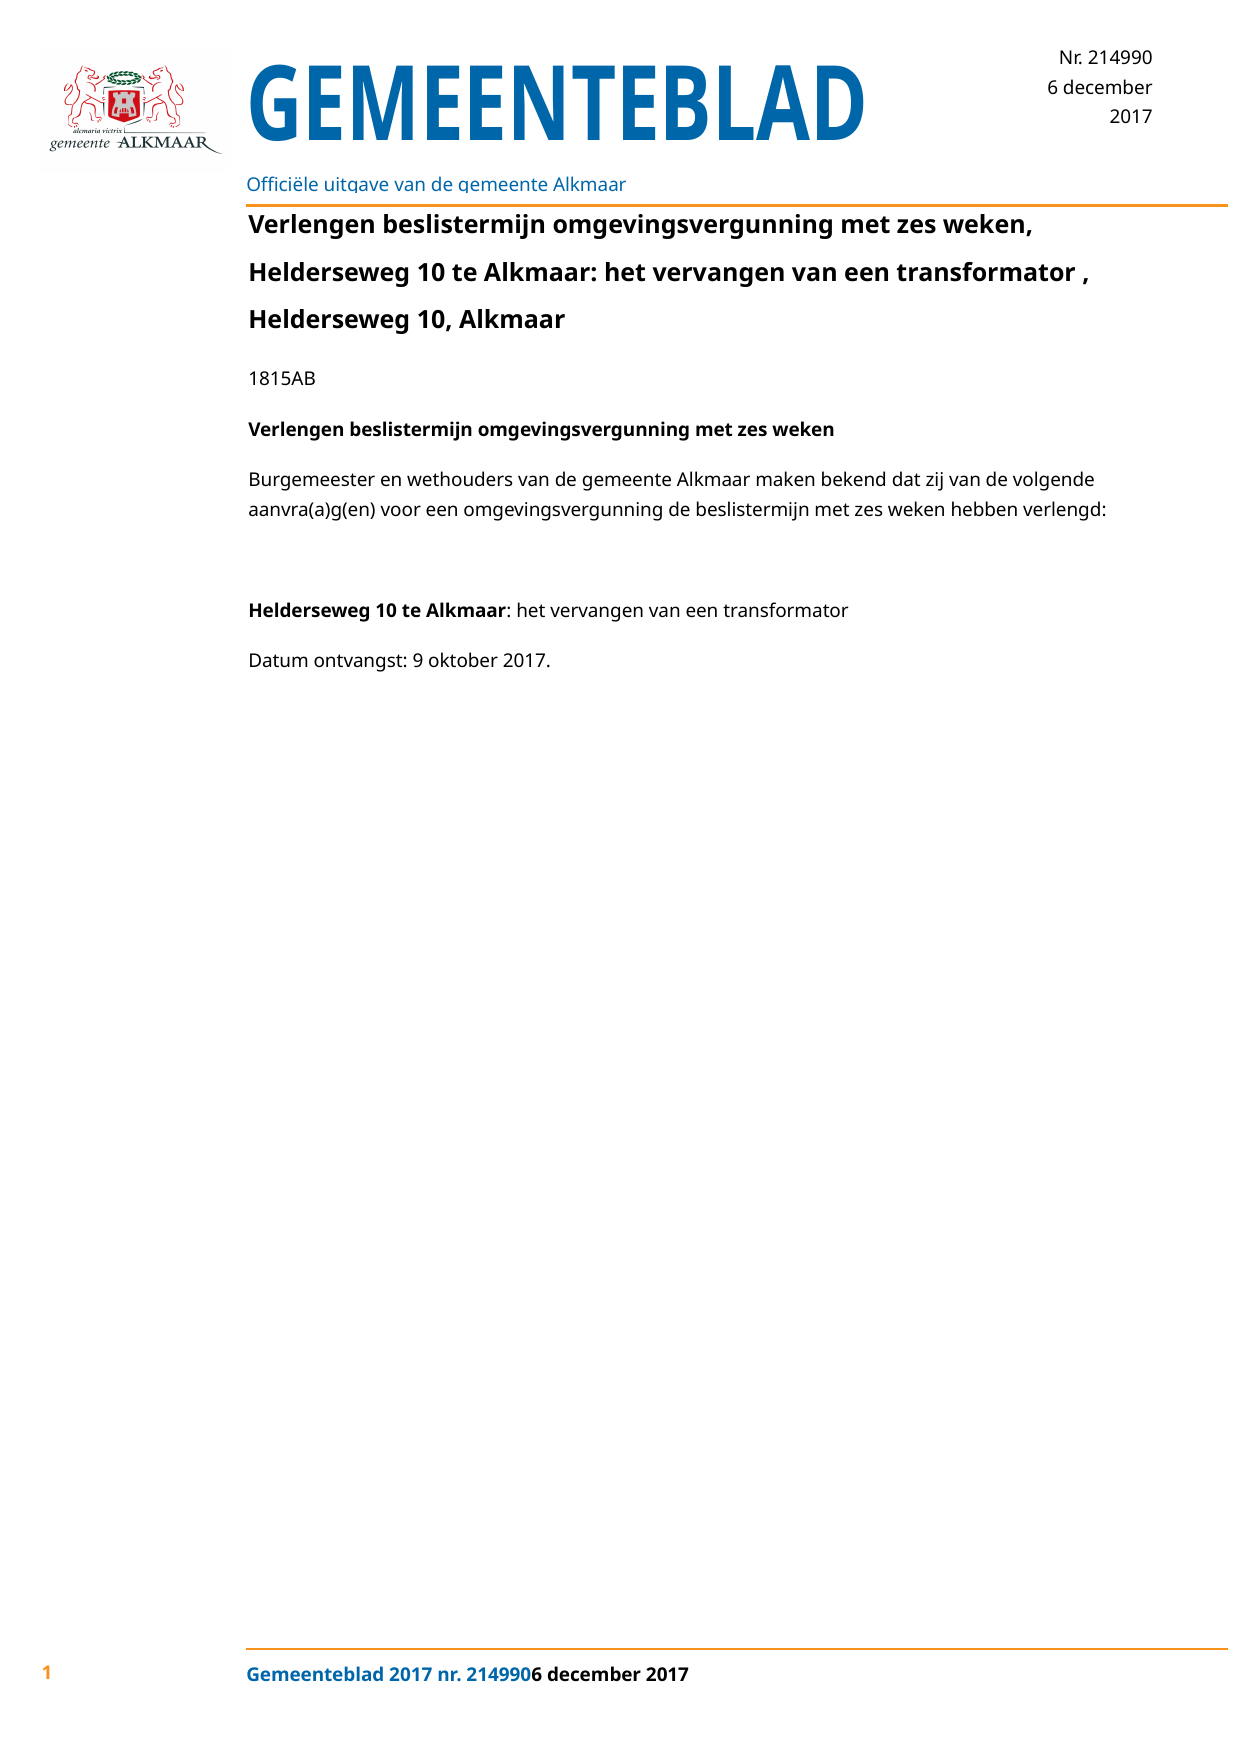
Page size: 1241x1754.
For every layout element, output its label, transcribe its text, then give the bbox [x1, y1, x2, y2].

text 1815AB [248, 366, 1152, 391]
picture [41, 47, 231, 172]
text Helderseweg 10 te Alkmaar: het vervangen van een transformator [248, 597, 1152, 622]
text Burgemeester en wethouders van de gemeente Alkmaar maken bekend dat zij van de volgende aanvra(a)g(en) voor een omgevingsvergunning de beslistermijn met zes weken hebben verlengd: [248, 466, 1152, 522]
text Datum ontvangst: 9 oktober 2017. [248, 647, 1152, 673]
text Verlengen beslistermijn omgevingsvergunning met zes weken [248, 416, 1152, 442]
text Verlengen beslistermijn omgevingsvergunning met zes weken, Helderseweg 10 te Alkmaar: het vervangen van een transformator , Helderseweg 10, Alkmaar [248, 207, 1152, 336]
